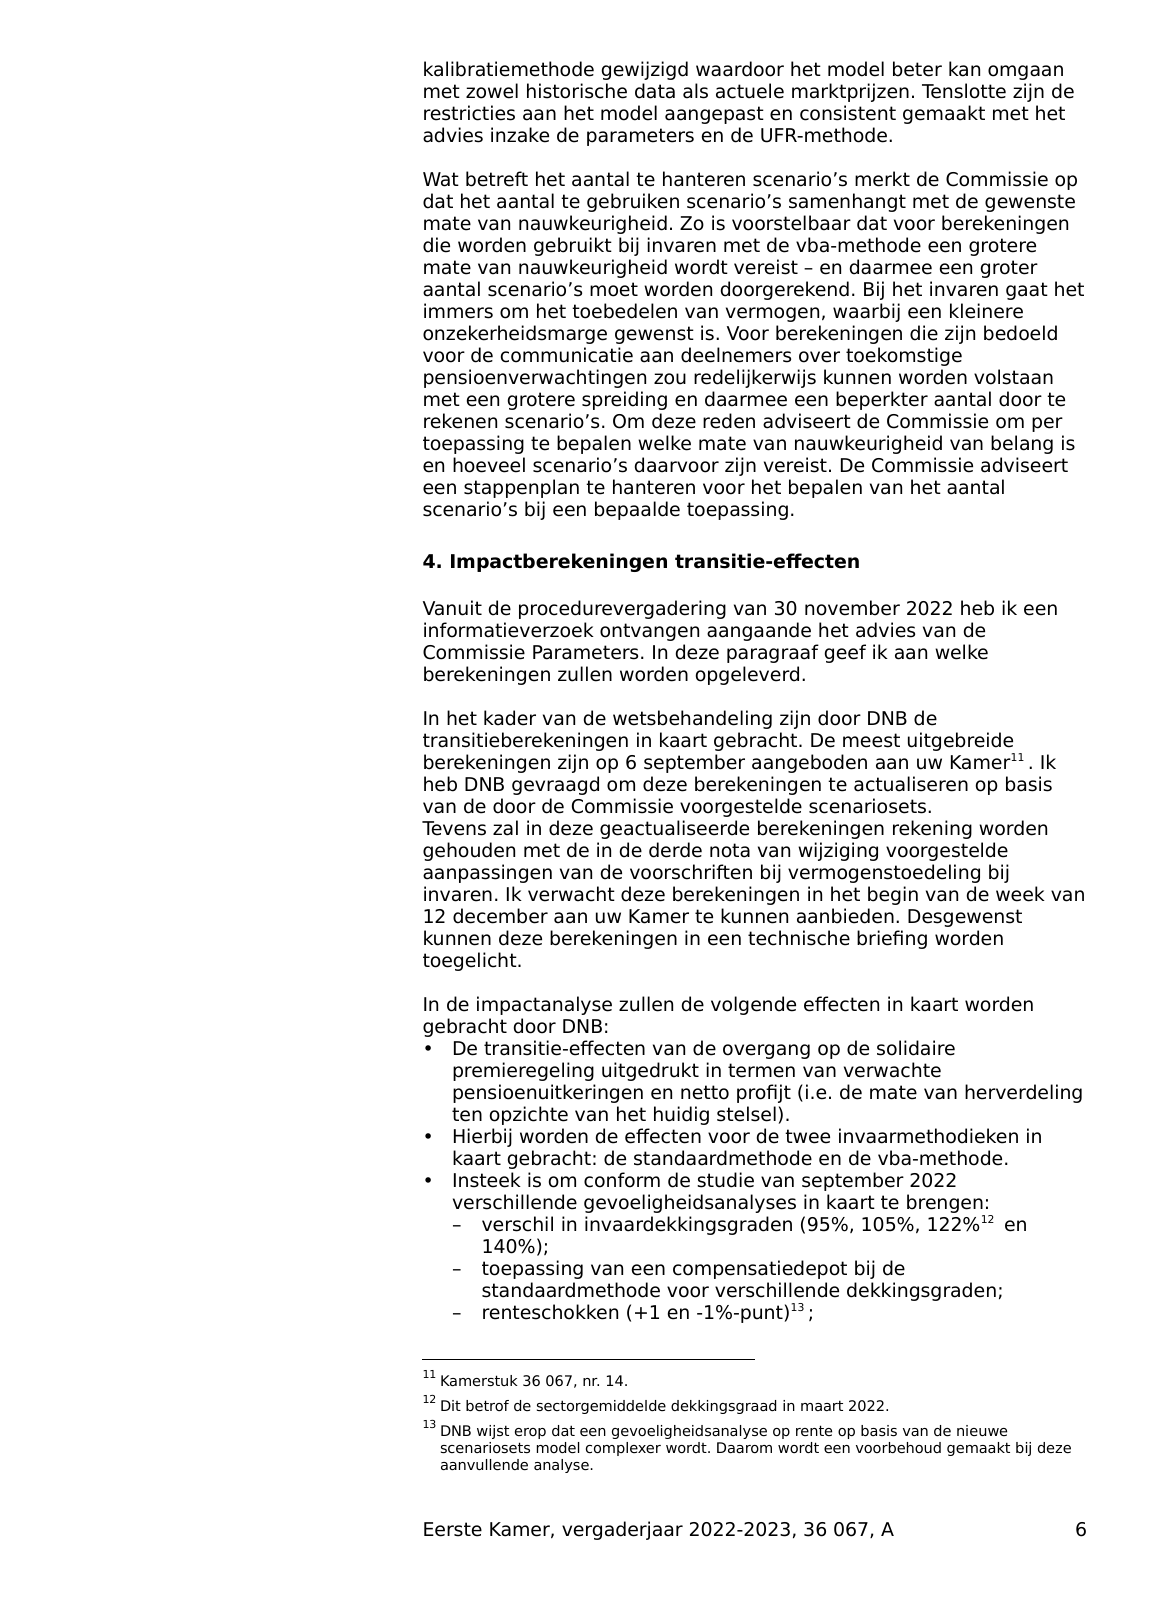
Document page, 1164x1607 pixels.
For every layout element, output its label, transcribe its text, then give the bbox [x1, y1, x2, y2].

text • Insteek is om conform de studie van september 2022 verschillende gevoeligheidsanalyses in kaart te brengen: [422, 1170, 1087, 1214]
text – toepassing van een compensatiedepot bij de standaardmethode voor verschillende dekkingsgraden; [452, 1258, 1087, 1302]
text DNB wijst erop dat een gevoeligheidsanalyse op rente op basis van de nieuwe scenariosets model complexer wordt. Daarom wordt een voorbehoud gemaakt bij deze aanvullende analyse. [422, 1418, 1087, 1474]
text Tevens zal in deze geactualiseerde berekeningen rekening worden gehouden met de in de derde nota van wijziging voorgestelde aanpassingen van de voorschriften bij vermogenstoedeling bij invaren. Ik verwacht deze berekeningen in het begin van de week van 12 december aan uw Kamer te kunnen aanbieden. Desgewenst kunnen deze berekeningen in een technische briefing worden toegelicht. [422, 818, 1087, 972]
text • De transitie-effecten van de overgang op de solidaire premieregeling uitgedrukt in termen van verwachte pensioenuitkeringen en netto profijt (i.e. de mate van herverdeling ten opzichte van het huidig stelsel). [422, 1038, 1087, 1126]
text – renteschokken (+1 en -1%-punt); [452, 1302, 1087, 1323]
text Wat betreft het aantal te hanteren scenario’s merkt de Commissie op dat het aantal te gebruiken scenario’s samenhangt met de gewenste mate van nauwkeurigheid. Zo is voorstelbaar dat voor berekeningen die worden gebruikt bij invaren met de vba-methode een grotere mate van nauwkeurigheid wordt vereist – en daarmee een groter aantal scenario’s moet worden doorgerekend. Bij het invaren gaat het immers om het toebedelen van vermogen, waarbij een kleinere onzekerheidsmarge gewenst is. Voor berekeningen die zijn bedoeld voor de communicatie aan deelnemers over toekomstige pensioenverwachtingen zou redelijkerwijs kunnen worden volstaan met een grotere spreiding en daarmee een beperkter aantal door te rekenen scenario’s. Om deze reden adviseert de Commissie om per toepassing te bepalen welke mate van nauwkeurigheid van belang is en hoeveel scenario’s daarvoor zijn vereist. De Commissie adviseert een stappenplan te hanteren voor het bepalen van het aantal scenario’s bij een bepaalde toepassing. [422, 169, 1087, 521]
text Vanuit de procedurevergadering van 30 november 2022 heb ik een informatieverzoek ontvangen aangaande het advies van de Commissie Parameters. In deze paragraaf geef ik aan welke berekeningen zullen worden opgeleverd. [422, 598, 1087, 686]
text • Hierbij worden de effecten voor de twee invaarmethodieken in kaart gebracht: de standaardmethode en de vba-methode. [422, 1126, 1087, 1170]
text Kamerstuk 36 067, nr. 14. [422, 1368, 1087, 1391]
text Dit betrof de sectorgemiddelde dekkingsgraad in maart 2022. [422, 1393, 1087, 1416]
subtitle 4. Impactberekeningen transitie-effecten [422, 551, 1087, 573]
text kalibratiemethode gewijzigd waardoor het model beter kan omgaan met zowel historische data als actuele marktprijzen. Tenslotte zijn de restricties aan het model aangepast en consistent gemaakt met het advies inzake de parameters en de UFR-methode. [422, 59, 1087, 147]
text – verschil in invaardekkingsgraden (95%, 105%, 122% en 140%); [452, 1214, 1087, 1258]
text In het kader van de wetsbehandeling zijn door DNB de transitieberekeningen in kaart gebracht. De meest uitgebreide berekeningen zijn op 6 september aangeboden aan uw Kamer. Ik heb DNB gevraagd om deze berekeningen te actualiseren op basis van de door de Commissie voorgestelde scenariosets. [422, 708, 1087, 818]
text In de impactanalyse zullen de volgende effecten in kaart worden gebracht door DNB: [422, 994, 1087, 1038]
